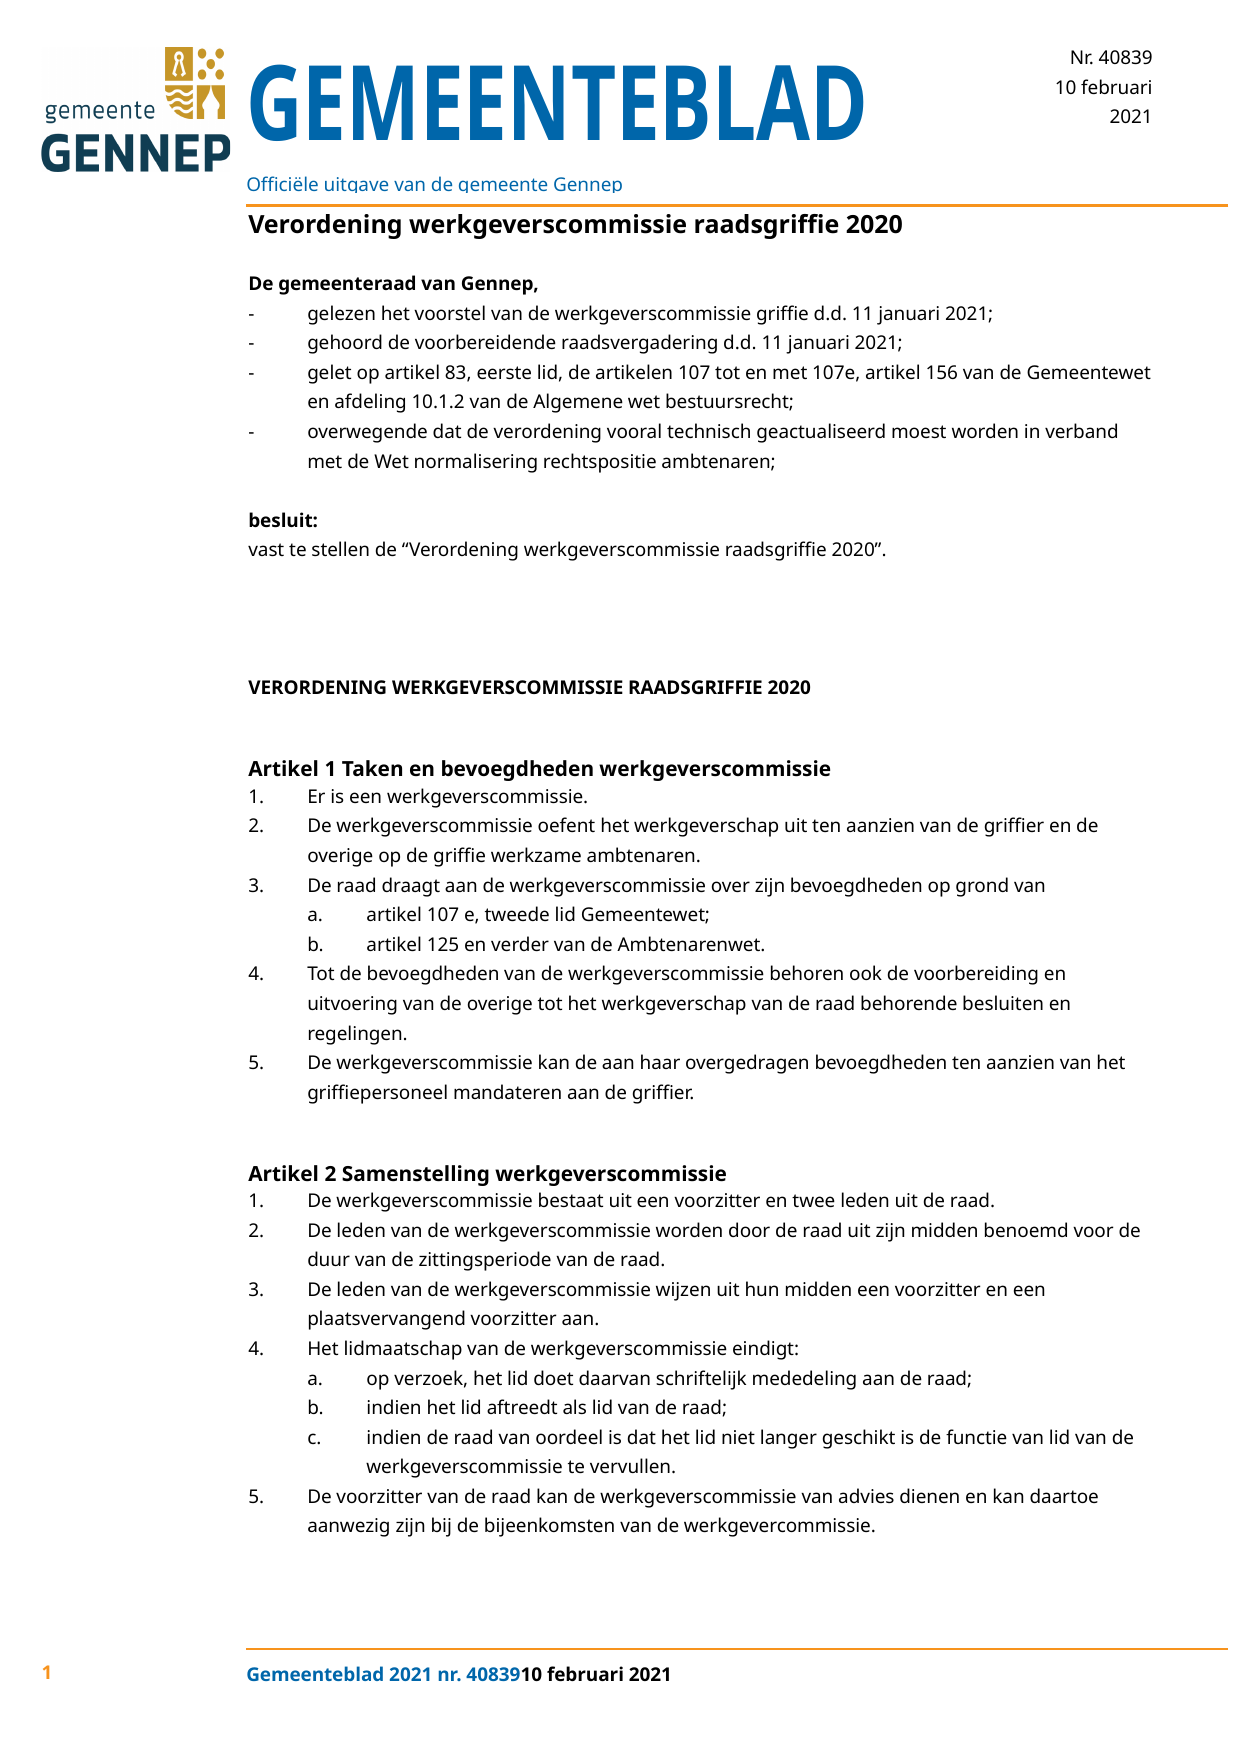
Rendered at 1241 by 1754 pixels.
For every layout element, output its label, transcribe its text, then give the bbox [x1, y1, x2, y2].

list indien het lid aftreedt als lid van de raad; [307, 1394, 1152, 1420]
list De leden van de werkgeverscommissie wijzen uit hun midden een voorzitter en een plaatsvervangend voorzitter aan. [248, 1276, 1152, 1331]
text Verordening werkgeverscommissie raadsgriffie 2020 [248, 207, 1152, 241]
list gelezen het voorstel van de werkgeverscommissie griffie d.d. 11 januari 2021; [248, 300, 1152, 326]
list indien de raad van oordeel is dat het lid niet langer geschikt is de functie van lid van de werkgeverscommissie te vervullen. [307, 1424, 1152, 1479]
list De raad draagt aan de werkgeverscommissie over zijn bevoegdheden op grond van [248, 872, 1152, 897]
list artikel 125 en verder van de Ambtenarenwet. [307, 931, 1152, 957]
list De leden van de werkgeverscommissie worden door de raad uit zijn midden benoemd voor de duur van de zittingsperiode van de raad. [248, 1217, 1152, 1272]
text VERORDENING WERKGEVERSCOMMISSIE RAADSGRIFFIE 2020 [248, 674, 1152, 700]
list Er is een werkgeverscommissie. [248, 783, 1152, 809]
text vast te stellen de “Verordening werkgeverscommissie raadsgriffie 2020”. [248, 537, 1152, 562]
text Artikel 2 Samenstelling werkgeverscommissie [248, 1159, 1152, 1187]
text besluit: [248, 507, 1152, 533]
picture [41, 47, 231, 172]
list De werkgeverscommissie bestaat uit een voorzitter en twee leden uit de raad. [248, 1187, 1152, 1213]
list De voorzitter van de raad kan de werkgeverscommissie van advies dienen en kan daartoe aanwezig zijn bij de bijeenkomsten van de werkgevercommissie. [248, 1483, 1152, 1538]
text De gemeenteraad van Gennep, [248, 270, 1152, 296]
text Artikel 1 Taken en bevoegdheden werkgeverscommissie [248, 754, 1152, 783]
list De werkgeverscommissie kan de aan haar overgedragen bevoegdheden ten aanzien van het griffiepersoneel mandateren aan de griffier. [248, 1049, 1152, 1104]
list Het lidmaatschap van de werkgeverscommissie eindigt: [248, 1335, 1152, 1361]
list De werkgeverscommissie oefent het werkgeverschap uit ten aanzien van de griffier en de overige op de griffie werkzame ambtenaren. [248, 813, 1152, 868]
list gelet op artikel 83, eerste lid, de artikelen 107 tot en met 107e, artikel 156 van de Gemeentewet en afdeling 10.1.2 van de Algemene wet bestuursrecht; [248, 359, 1152, 414]
list overwegende dat de verordening vooral technisch geactualiseerd moest worden in verband met de Wet normalisering rechtspositie ambtenaren; [248, 418, 1152, 473]
list gehoord de voorbereidende raadsvergadering d.d. 11 januari 2021; [248, 329, 1152, 355]
list Tot de bevoegdheden van de werkgeverscommissie behoren ook de voorbereiding en uitvoering van de overige tot het werkgeverschap van de raad behorende besluiten en regelingen. [248, 961, 1152, 1045]
list artikel 107 e, tweede lid Gemeentewet; [307, 901, 1152, 927]
list op verzoek, het lid doet daarvan schriftelijk mededeling aan de raad; [307, 1365, 1152, 1391]
